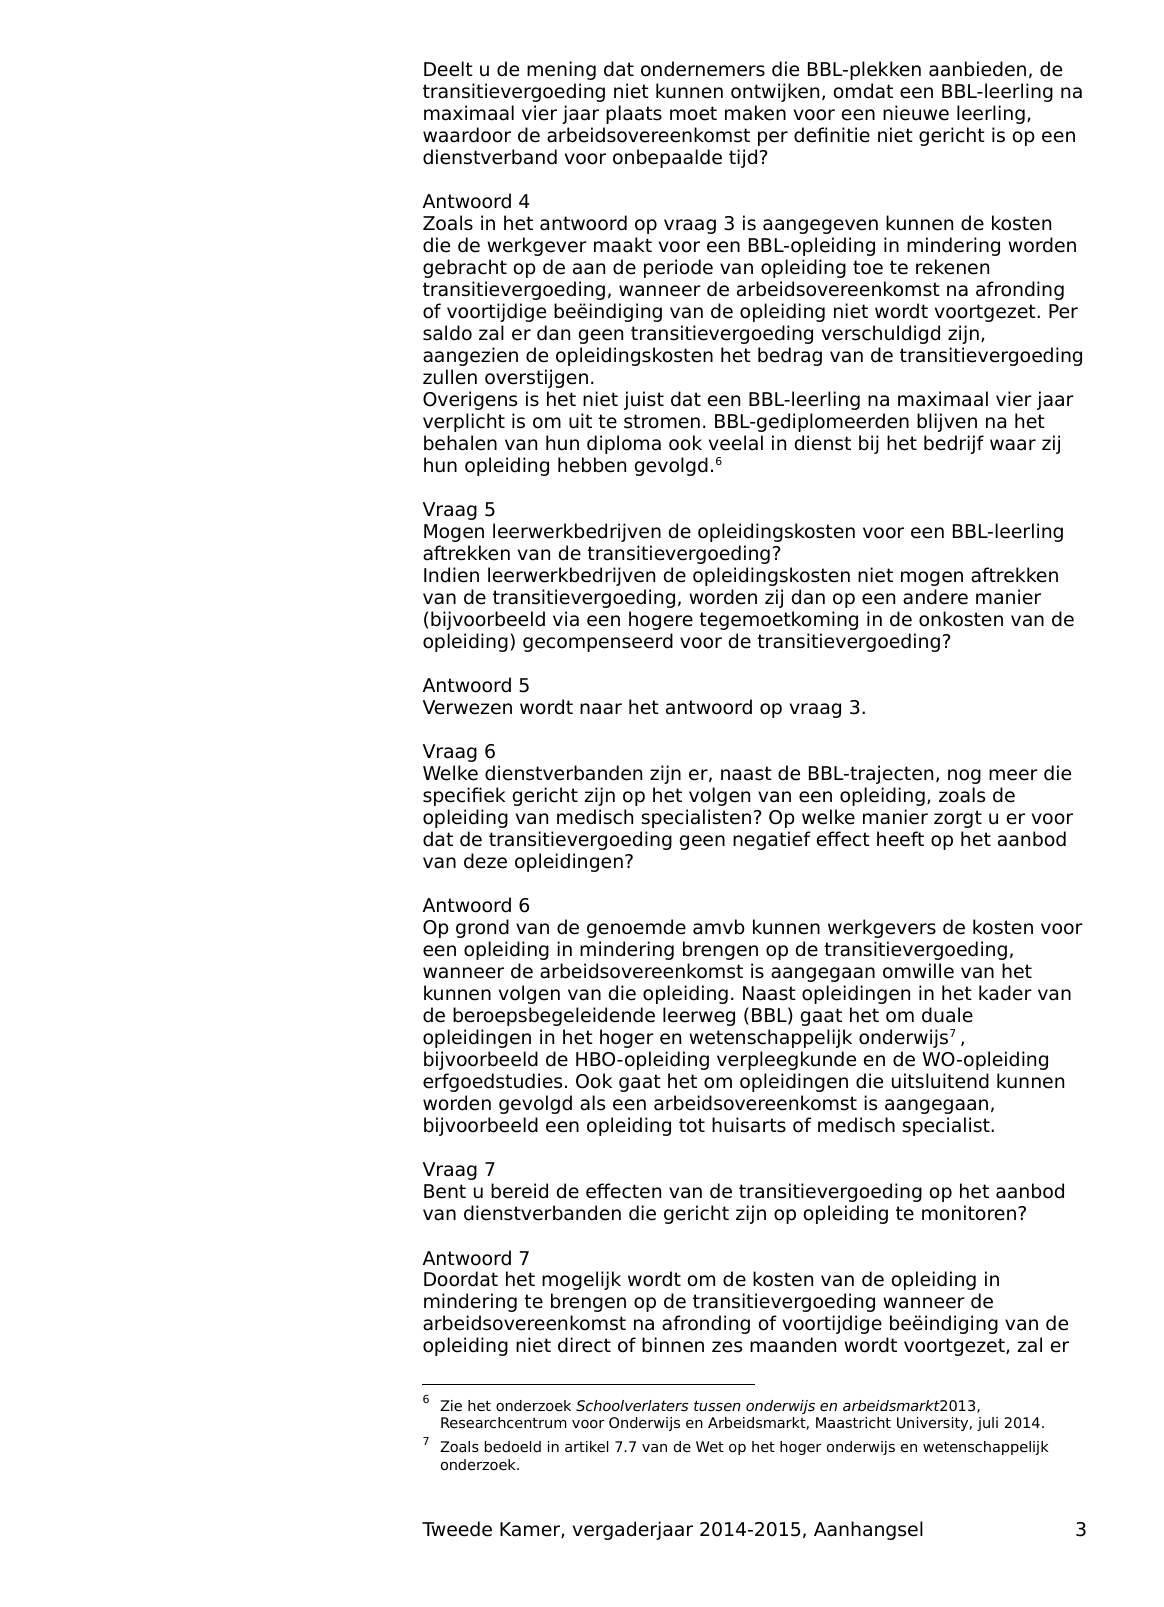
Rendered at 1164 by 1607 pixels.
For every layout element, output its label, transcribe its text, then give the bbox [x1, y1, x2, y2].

text Vraag 7 [422, 1159, 1087, 1181]
text Antwoord 4 [422, 191, 1087, 213]
text Zoals bedoeld in artikel 7.7 van de Wet op het hoger onderwijs en wetenschappelijk onderzoek. [422, 1435, 1087, 1474]
text Antwoord 7 [422, 1247, 1087, 1269]
text Antwoord 5 [422, 675, 1087, 697]
text Overigens is het niet juist dat een BBL-leerling na maximaal vier jaar verplicht is om uit te stromen. BBL-gediplomeerden blijven na het behalen van hun diploma ook veelal in dienst bij het bedrijf waar zij hun opleiding hebben gevolgd. [422, 389, 1087, 477]
text Antwoord 6 [422, 895, 1087, 917]
text Indien leerwerkbedrijven de opleidingskosten niet mogen aftrekken van de transitievergoeding, worden zij dan op een andere manier (bijvoorbeeld via een hogere tegemoetkoming in de onkosten van de opleiding) gecompenseerd voor de transitievergoeding? [422, 565, 1087, 653]
text Vraag 6 [422, 741, 1087, 763]
text Verwezen wordt naar het antwoord op vraag 3. [422, 697, 1087, 719]
text Doordat het mogelijk wordt om de kosten van de opleiding in mindering te brengen op de transitievergoeding wanneer de arbeidsovereenkomst na afronding of voortijdige beëindiging van de opleiding niet direct of binnen zes maanden wordt voortgezet, zal er [422, 1269, 1087, 1357]
text Vraag 5 [422, 499, 1087, 521]
text Mogen leerwerkbedrijven de opleidingskosten voor een BBL-leerling aftrekken van de transitievergoeding? [422, 521, 1087, 565]
text Deelt u de mening dat ondernemers die BBL-plekken aanbieden, de transitievergoeding niet kunnen ontwijken, omdat een BBL-leerling na maximaal vier jaar plaats moet maken voor een nieuwe leerling, waardoor de arbeidsovereenkomst per definitie niet gericht is op een dienstverband voor onbepaalde tijd? [422, 59, 1087, 169]
text Zie het onderzoek Schoolverlaters tussen onderwijs en arbeidsmarkt2013, Researchcentrum voor Onderwijs en Arbeidsmarkt, Maastricht University, juli 2014. [422, 1393, 1087, 1432]
text Op grond van de genoemde amvb kunnen werkgevers de kosten voor een opleiding in mindering brengen op de transitievergoeding, wanneer de arbeidsovereenkomst is aangegaan omwille van het kunnen volgen van die opleiding. Naast opleidingen in het kader van de beroepsbegeleidende leerweg (BBL) gaat het om duale opleidingen in het hoger en wetenschappelijk onderwijs, bijvoorbeeld de HBO-opleiding verpleegkunde en de WO-opleiding erfgoedstudies. Ook gaat het om opleidingen die uitsluitend kunnen worden gevolgd als een arbeidsovereenkomst is aangegaan, bijvoorbeeld een opleiding tot huisarts of medisch specialist. [422, 917, 1087, 1137]
text Welke dienstverbanden zijn er, naast de BBL-trajecten, nog meer die specifiek gericht zijn op het volgen van een opleiding, zoals de opleiding van medisch specialisten? Op welke manier zorgt u er voor dat de transitievergoeding geen negatief effect heeft op het aanbod van deze opleidingen? [422, 763, 1087, 873]
text Bent u bereid de effecten van de transitievergoeding op het aanbod van dienstverbanden die gericht zijn op opleiding te monitoren? [422, 1181, 1087, 1225]
text Zoals in het antwoord op vraag 3 is aangegeven kunnen de kosten die de werkgever maakt voor een BBL-opleiding in mindering worden gebracht op de aan de periode van opleiding toe te rekenen transitievergoeding, wanneer de arbeidsovereenkomst na afronding of voortijdige beëindiging van de opleiding niet wordt voortgezet. Per saldo zal er dan geen transitievergoeding verschuldigd zijn, aangezien de opleidingskosten het bedrag van de transitievergoeding zullen overstijgen. [422, 213, 1087, 389]
